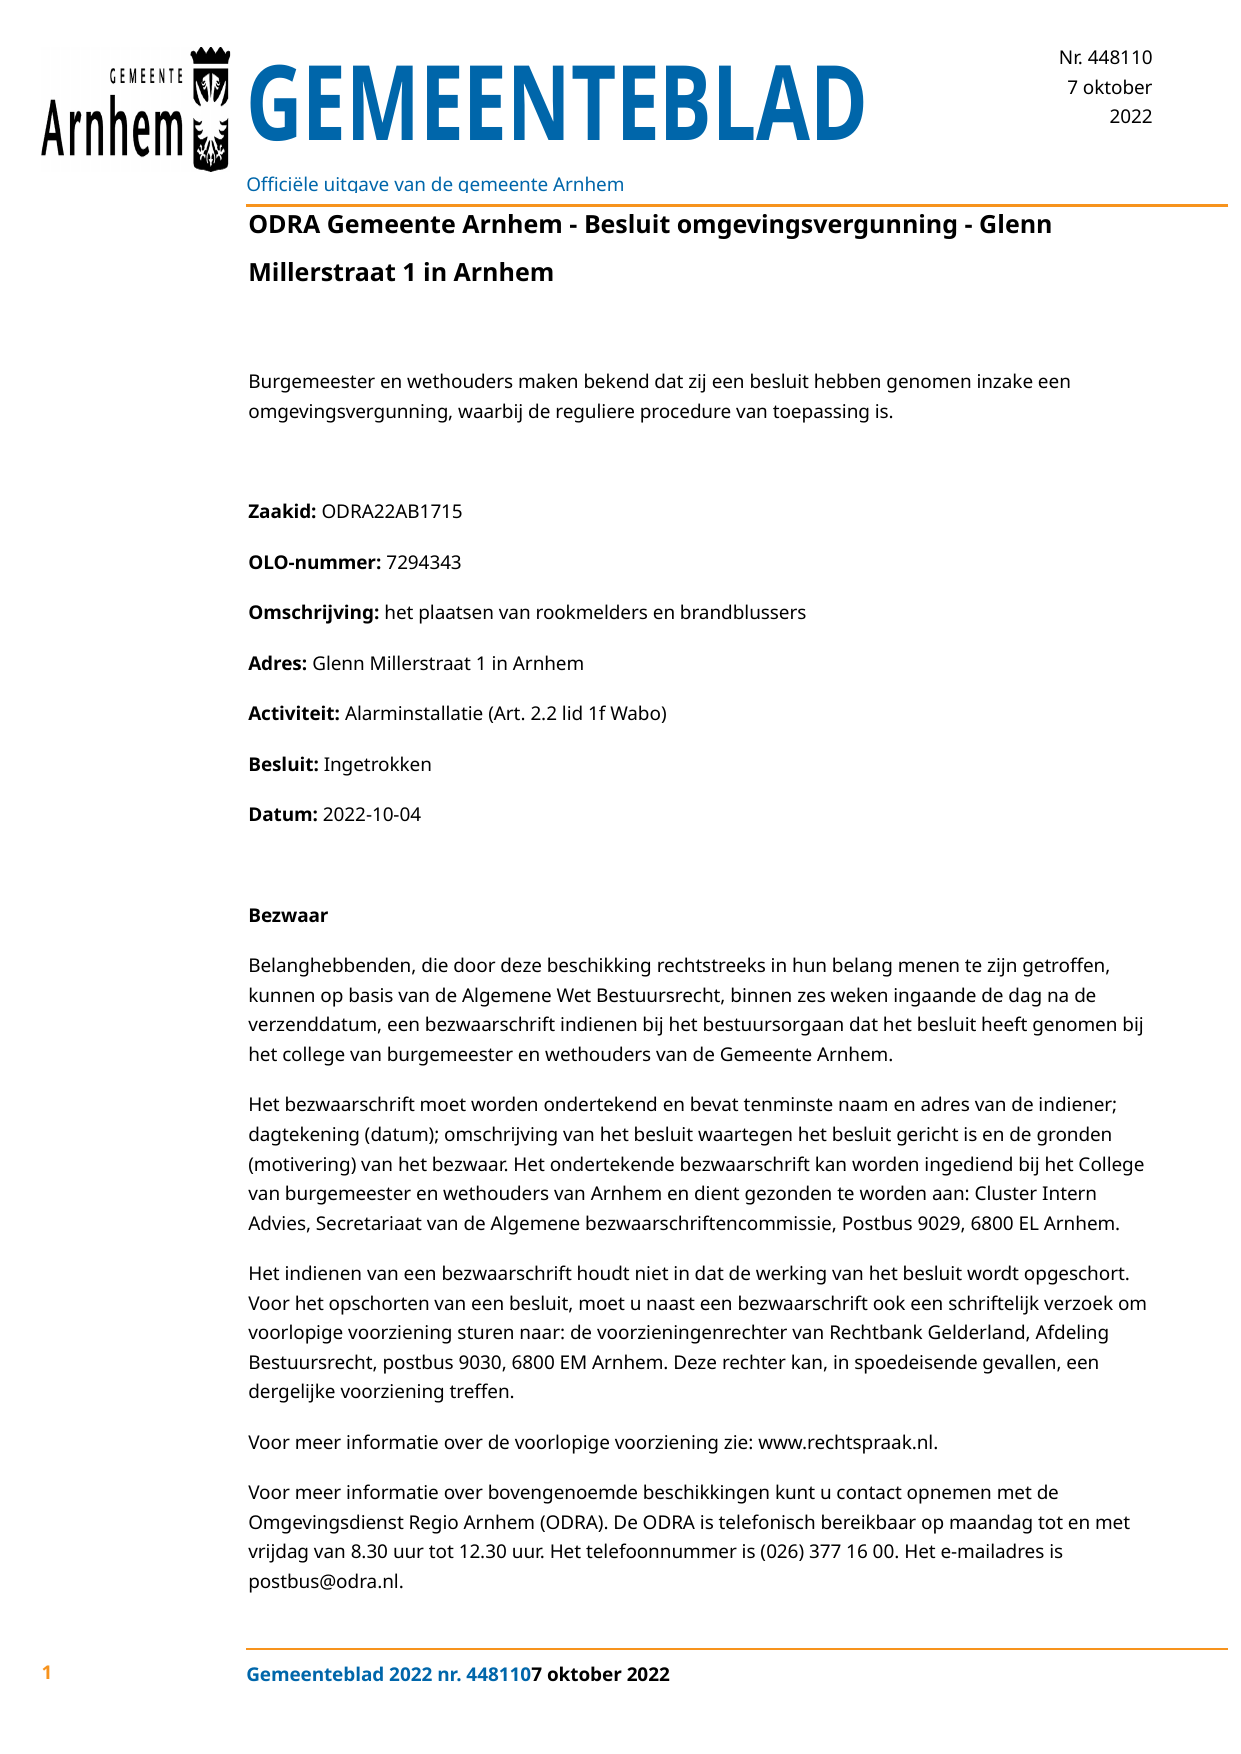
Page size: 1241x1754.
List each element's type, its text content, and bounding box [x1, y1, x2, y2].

text Het indienen van een bezwaarschrift houdt niet in dat de werking van het besluit wordt opgeschort. Voor het opschorten van een besluit, moet u naast een bezwaarschrift ook een schriftelijk verzoek om voorlopige voorziening sturen naar: de voorzieningenrechter van Rechtbank Gelderland, Afdeling Bestuursrecht, postbus 9030, 6800 EM Arnhem. Deze rechter kan, in spoedeisende gevallen, een dergelijke voorziening treffen. [248, 1260, 1152, 1404]
text ODRA Gemeente Arnhem - Besluit omgevingsvergunning - Glenn Millerstraat 1 in Arnhem [248, 207, 1152, 288]
text Besluit: Ingetrokken [248, 751, 1152, 777]
text Omschrijving: het plaatsen van rookmelders en brandblussers [248, 599, 1152, 625]
text Burgemeester en wethouders maken bekend dat zij een besluit hebben genomen inzake een omgevingsvergunning, waarbij de reguliere procedure van toepassing is. [248, 368, 1152, 424]
text Het bezwaarschrift moet worden ondertekend en bevat tenminste naam en adres van de indiener; dagtekening (datum); omschrijving van het besluit waartegen het besluit gericht is en de gronden (motivering) van het bezwaar. Het ondertekende bezwaarschrift kan worden ingediend bij het College van burgemeester en wethouders van Arnhem en dient gezonden te worden aan: Cluster Intern Advies, Secretariaat van de Algemene bezwaarschriftencommissie, Postbus 9029, 6800 EL Arnhem. [248, 1092, 1152, 1236]
text Voor meer informatie over bovengenoemde beschikkingen kunt u contact opnemen met de Omgevingsdienst Regio Arnhem (ODRA). De ODRA is telefonisch bereikbaar op maandag tot en met vrijdag van 8.30 uur tot 12.30 uur. Het telefoonnummer is (026) 377 16 00. Het e-mailadres is postbus@odra.nl. [248, 1479, 1152, 1594]
text Belanghebbenden, die door deze beschikking rechtstreeks in hun belang menen te zijn getroffen, kunnen op basis van de Algemene Wet Bestuursrecht, binnen zes weken ingaande de dag na de verzenddatum, een bezwaarschrift indienen bij het bestuursorgaan dat het besluit heeft genomen bij het college van burgemeester en wethouders van de Gemeente Arnhem. [248, 952, 1152, 1067]
text Zaakid: ODRA22AB1715 [248, 499, 1152, 524]
text Datum: 2022-10-04 [248, 801, 1152, 827]
text Bezwaar [248, 902, 1152, 928]
picture [41, 47, 231, 172]
text Voor meer informatie over de voorlopige voorziening zie: www.rechtspraak.nl. [248, 1429, 1152, 1455]
text Adres: Glenn Millerstraat 1 in Arnhem [248, 650, 1152, 676]
text Activiteit: Alarminstallatie (Art. 2.2 lid 1f Wabo) [248, 700, 1152, 726]
text OLO-nummer: 7294343 [248, 549, 1152, 575]
